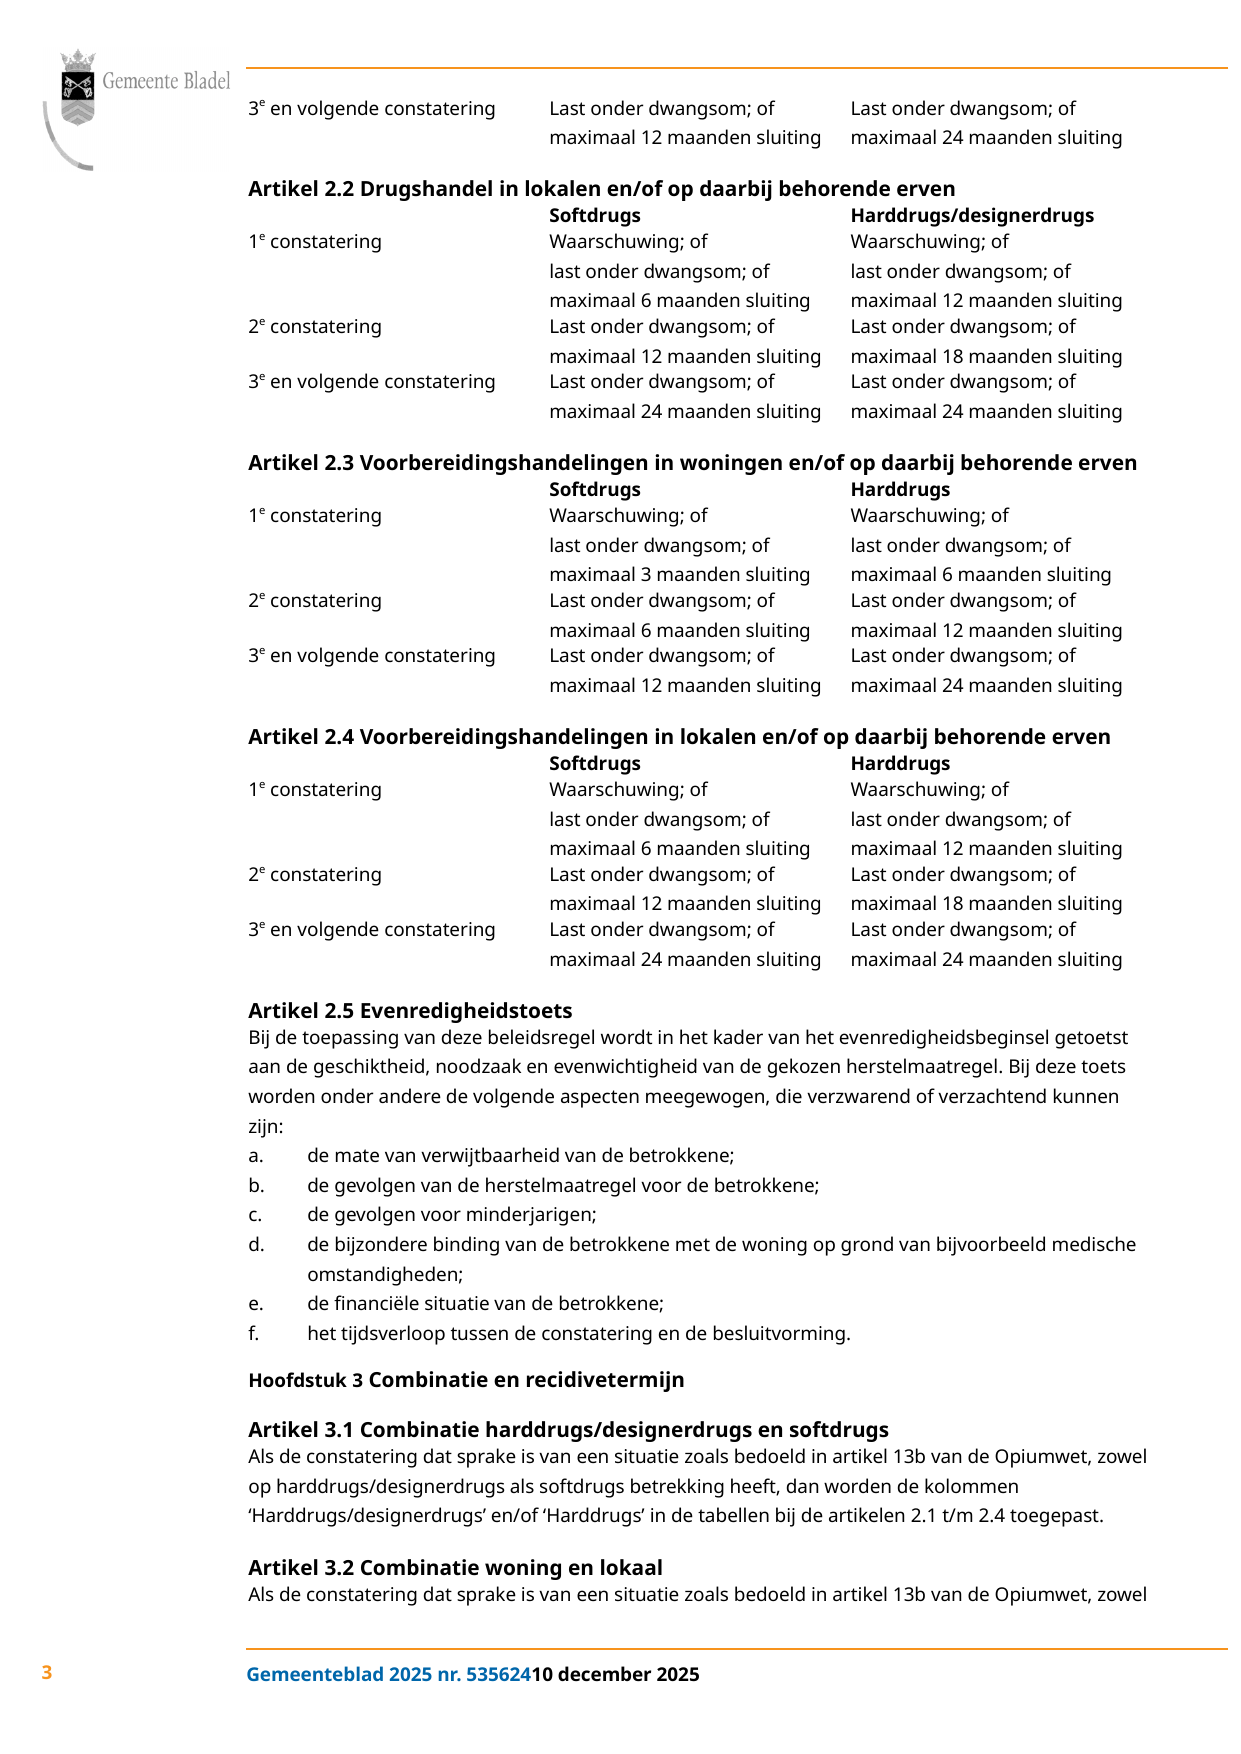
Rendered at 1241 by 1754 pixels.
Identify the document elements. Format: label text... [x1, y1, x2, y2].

text Artikel 2.3 Voorbereidingshandelingen in woningen en/of op daarbij behorende erven [248, 448, 1152, 476]
table_cell 2e constatering [248, 313, 549, 369]
table_header [248, 477, 549, 502]
table_header Harddrugs/designerdrugs [850, 203, 1152, 228]
table_header Softdrugs [549, 750, 850, 776]
table_header Harddrugs [850, 750, 1152, 776]
text Artikel 2.2 Drugshandel in lokalen en/of op daarbij behorende erven [248, 174, 1152, 203]
table_cell 2e constatering [248, 587, 549, 642]
picture [41, 47, 231, 172]
table_cell Waarschuwing; of last onder dwangsom; of maximaal 6 maanden sluiting [850, 502, 1152, 587]
table_cell Last onder dwangsom; of maximaal 12 maanden sluiting [850, 587, 1152, 642]
text Artikel 2.5 Evenredigheidstoets [248, 996, 1152, 1024]
table_cell Last onder dwangsom; of maximaal 12 maanden sluiting [549, 313, 850, 369]
list de gevolgen voor minderjarigen; [248, 1202, 1152, 1227]
table_cell Waarschuwing; of last onder dwangsom; of maximaal 6 maanden sluiting [549, 776, 850, 861]
table_cell Last onder dwangsom; of maximaal 24 maanden sluiting [850, 369, 1152, 424]
text Als de constatering dat sprake is van een situatie zoals bedoeld in artikel 13b van de Opiumwet, zowel [248, 1581, 1152, 1607]
list de financiële situatie van de betrokkene; [248, 1290, 1152, 1316]
table_header [248, 203, 549, 228]
table_cell Last onder dwangsom; of maximaal 24 maanden sluiting [850, 643, 1152, 698]
table_cell 3e en volgende constatering [248, 369, 549, 424]
list de bijzondere binding van de betrokkene met de woning op grond van bijvoorbeeld medische omstandigheden; [248, 1231, 1152, 1287]
table_cell Waarschuwing; of last onder dwangsom; of maximaal 12 maanden sluiting [850, 229, 1152, 313]
text Hoofdstuk 3 Combinatie en recidivetermijn [248, 1366, 1152, 1394]
table_cell 2e constatering [248, 861, 549, 916]
table_cell Last onder dwangsom; of maximaal 12 maanden sluiting [549, 643, 850, 698]
table_cell Last onder dwangsom; of maximaal 18 maanden sluiting [850, 313, 1152, 369]
table_cell Waarschuwing; of last onder dwangsom; of maximaal 6 maanden sluiting [549, 229, 850, 313]
text Artikel 3.1 Combinatie harddrugs/designerdrugs en softdrugs [248, 1415, 1152, 1443]
text Als de constatering dat sprake is van een situatie zoals bedoeld in artikel 13b van de Opiumwet, zowel op harddrugs/designerdrugs als softdrugs betrekking heeft, dan worden de kolommen ‘Harddrugs/designerdrugs’ en/of ‘Harddrugs’ in de tabellen bij de artikelen 2.1 t/m 2.4 toegepast. [248, 1443, 1152, 1528]
table_cell 3e en volgende constatering [248, 643, 549, 698]
text Artikel 2.4 Voorbereidingshandelingen in lokalen en/of op daarbij behorende erven [248, 722, 1152, 750]
table_header Softdrugs [549, 203, 850, 228]
table_cell Last onder dwangsom; of maximaal 24 maanden sluiting [549, 916, 850, 972]
table_cell Waarschuwing; of last onder dwangsom; of maximaal 12 maanden sluiting [850, 776, 1152, 861]
text Bij de toepassing van deze beleidsregel wordt in het kader van het evenredigheidsbeginsel getoetst aan de geschiktheid, noodzaak en evenwichtigheid van de gekozen herstelmaatregel. Bij deze toets worden onder andere de volgende aspecten meegewogen, die verzwarend of verzachtend kunnen zijn: [248, 1024, 1152, 1139]
table_cell 3e en volgende constatering [248, 916, 549, 972]
table_cell Last onder dwangsom; of maximaal 24 maanden sluiting [850, 916, 1152, 972]
list de gevolgen van de herstelmaatregel voor de betrokkene; [248, 1172, 1152, 1198]
list de mate van verwijtbaarheid van de betrokkene; [248, 1142, 1152, 1168]
list het tijdsverloop tussen de constatering en de besluitvorming. [248, 1320, 1152, 1346]
table_header [248, 750, 549, 776]
table_header Harddrugs [850, 477, 1152, 502]
table_cell Waarschuwing; of last onder dwangsom; of maximaal 3 maanden sluiting [549, 502, 850, 587]
table_cell 1e constatering [248, 229, 549, 313]
table_cell 1e constatering [248, 502, 549, 587]
text Artikel 3.2 Combinatie woning en lokaal [248, 1553, 1152, 1581]
table_cell Last onder dwangsom; of maximaal 24 maanden sluiting [549, 369, 850, 424]
table_cell Last onder dwangsom; of maximaal 12 maanden sluiting [549, 861, 850, 916]
table_header Softdrugs [549, 477, 850, 502]
table_cell Last onder dwangsom; of maximaal 6 maanden sluiting [549, 587, 850, 642]
table_cell Last onder dwangsom; of maximaal 24 maanden sluiting [850, 95, 1152, 150]
table_cell Last onder dwangsom; of maximaal 12 maanden sluiting [549, 95, 850, 150]
table_cell 1e constatering [248, 776, 549, 861]
table_cell 3e en volgende constatering [248, 95, 549, 150]
table_cell Last onder dwangsom; of maximaal 18 maanden sluiting [850, 861, 1152, 916]
